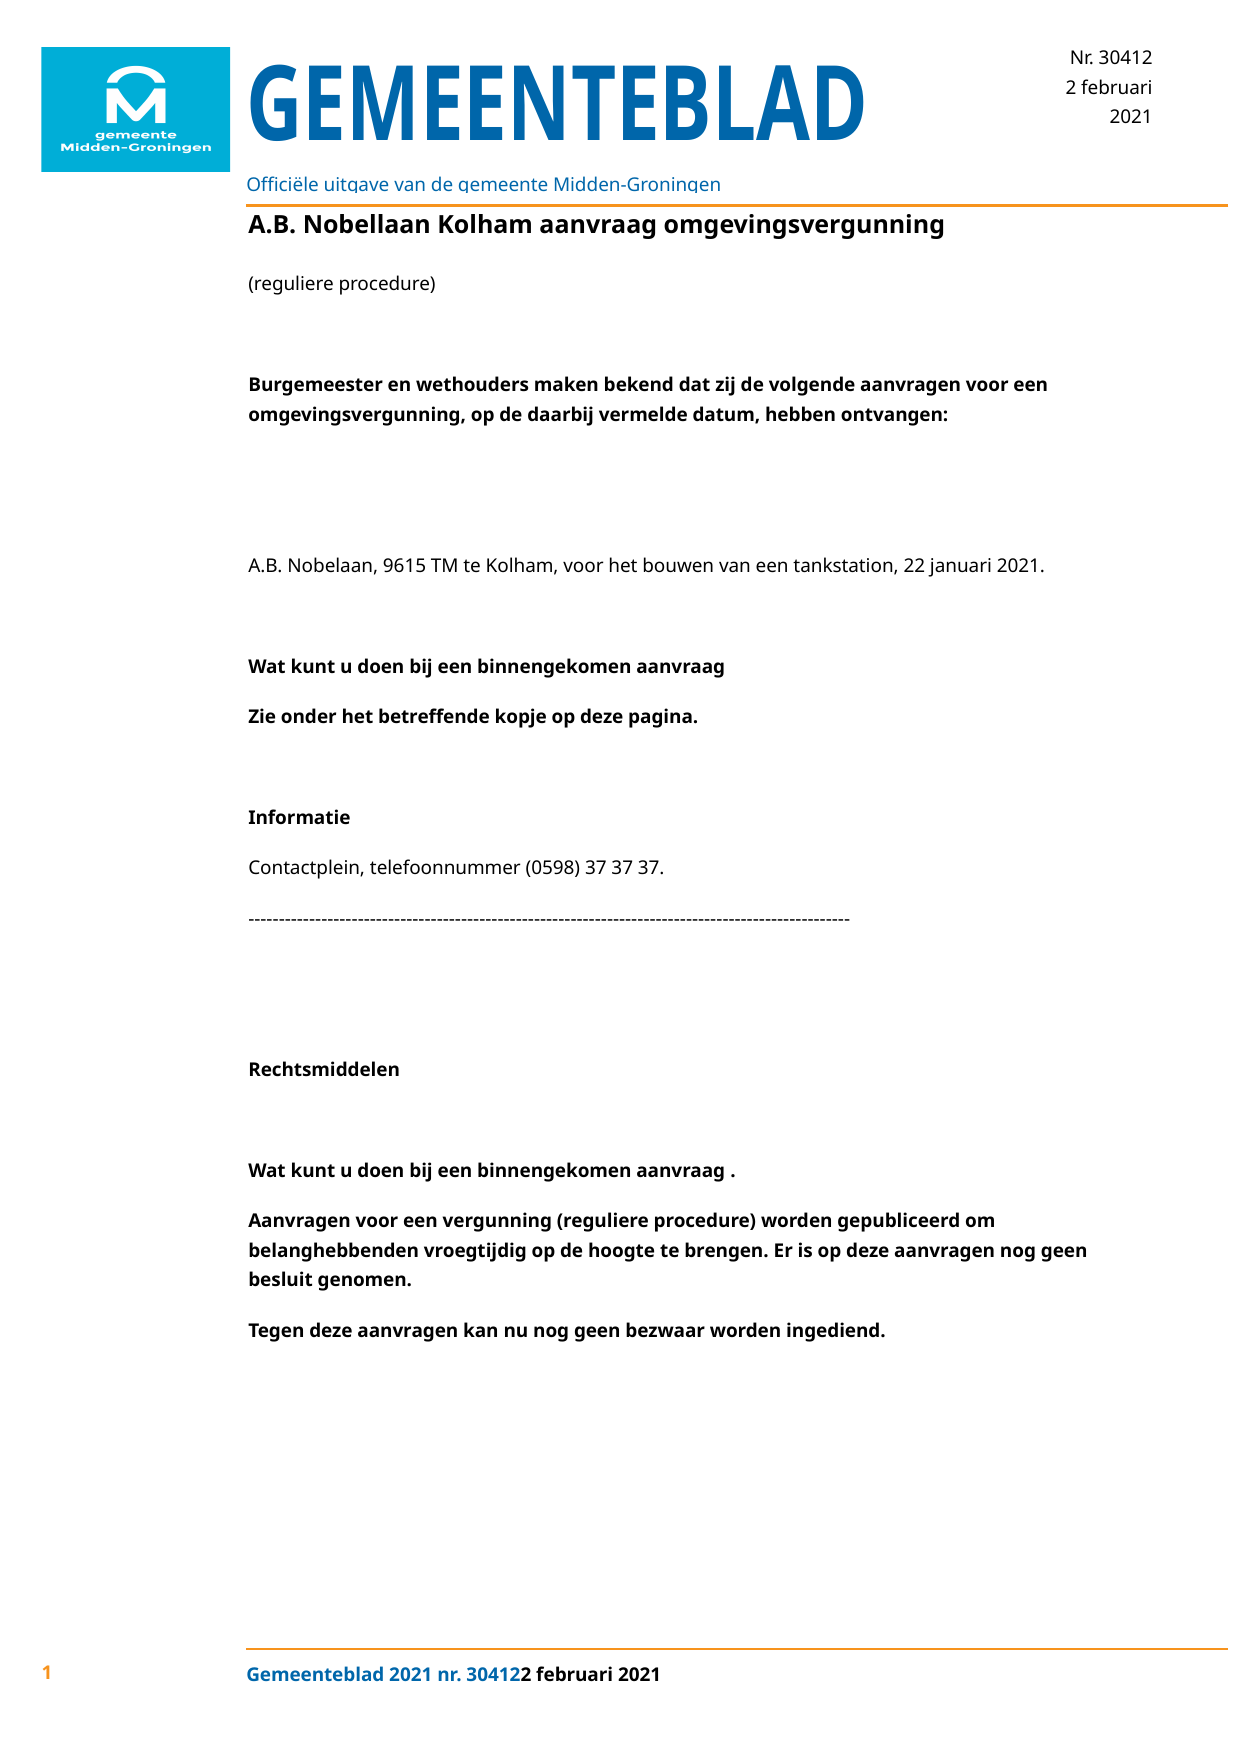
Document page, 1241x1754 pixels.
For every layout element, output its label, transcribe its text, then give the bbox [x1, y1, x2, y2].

text Informatie [248, 804, 1152, 830]
picture [107, 89, 165, 122]
text Contactplein, telefoonnummer (0598) 37 37 37. [248, 854, 1152, 880]
text Wat kunt u doen bij een binnengekomen aanvraag [248, 653, 1152, 678]
text Tegen deze aanvragen kan nu nog geen bezwaar worden ingediend. [248, 1317, 1152, 1343]
text Aanvragen voor een vergunning (reguliere procedure) worden gepubliceerd om belanghebbenden vroegtijdig op de hoogte te brengen. Er is op deze aanvragen nog geen besluit genomen. [248, 1207, 1152, 1292]
text A.B. Nobelaan, 9615 TM te Kolham, voor het bouwen van een tankstation, 22 januari 2021. [248, 552, 1152, 578]
text Rechtsmiddelen [248, 1056, 1152, 1082]
text Zie onder het betreffende kopje op deze pagina. [248, 703, 1152, 729]
text Wat kunt u doen bij een binnengekomen aanvraag . [248, 1157, 1152, 1183]
text --------------------------------------------------------------------------------------------------- [248, 905, 1152, 931]
picture [108, 66, 164, 82]
text (reguliere procedure) [248, 270, 1152, 296]
picture [184, 146, 190, 153]
text A.B. Nobellaan Kolham aanvraag omgevingsvergunning [248, 207, 1152, 241]
text Burgemeester en wethouders maken bekend dat zij de volgende aanvragen voor een omgevingsvergunning, op de daarbij vermelde datum, hebben ontvangen: [248, 371, 1152, 426]
